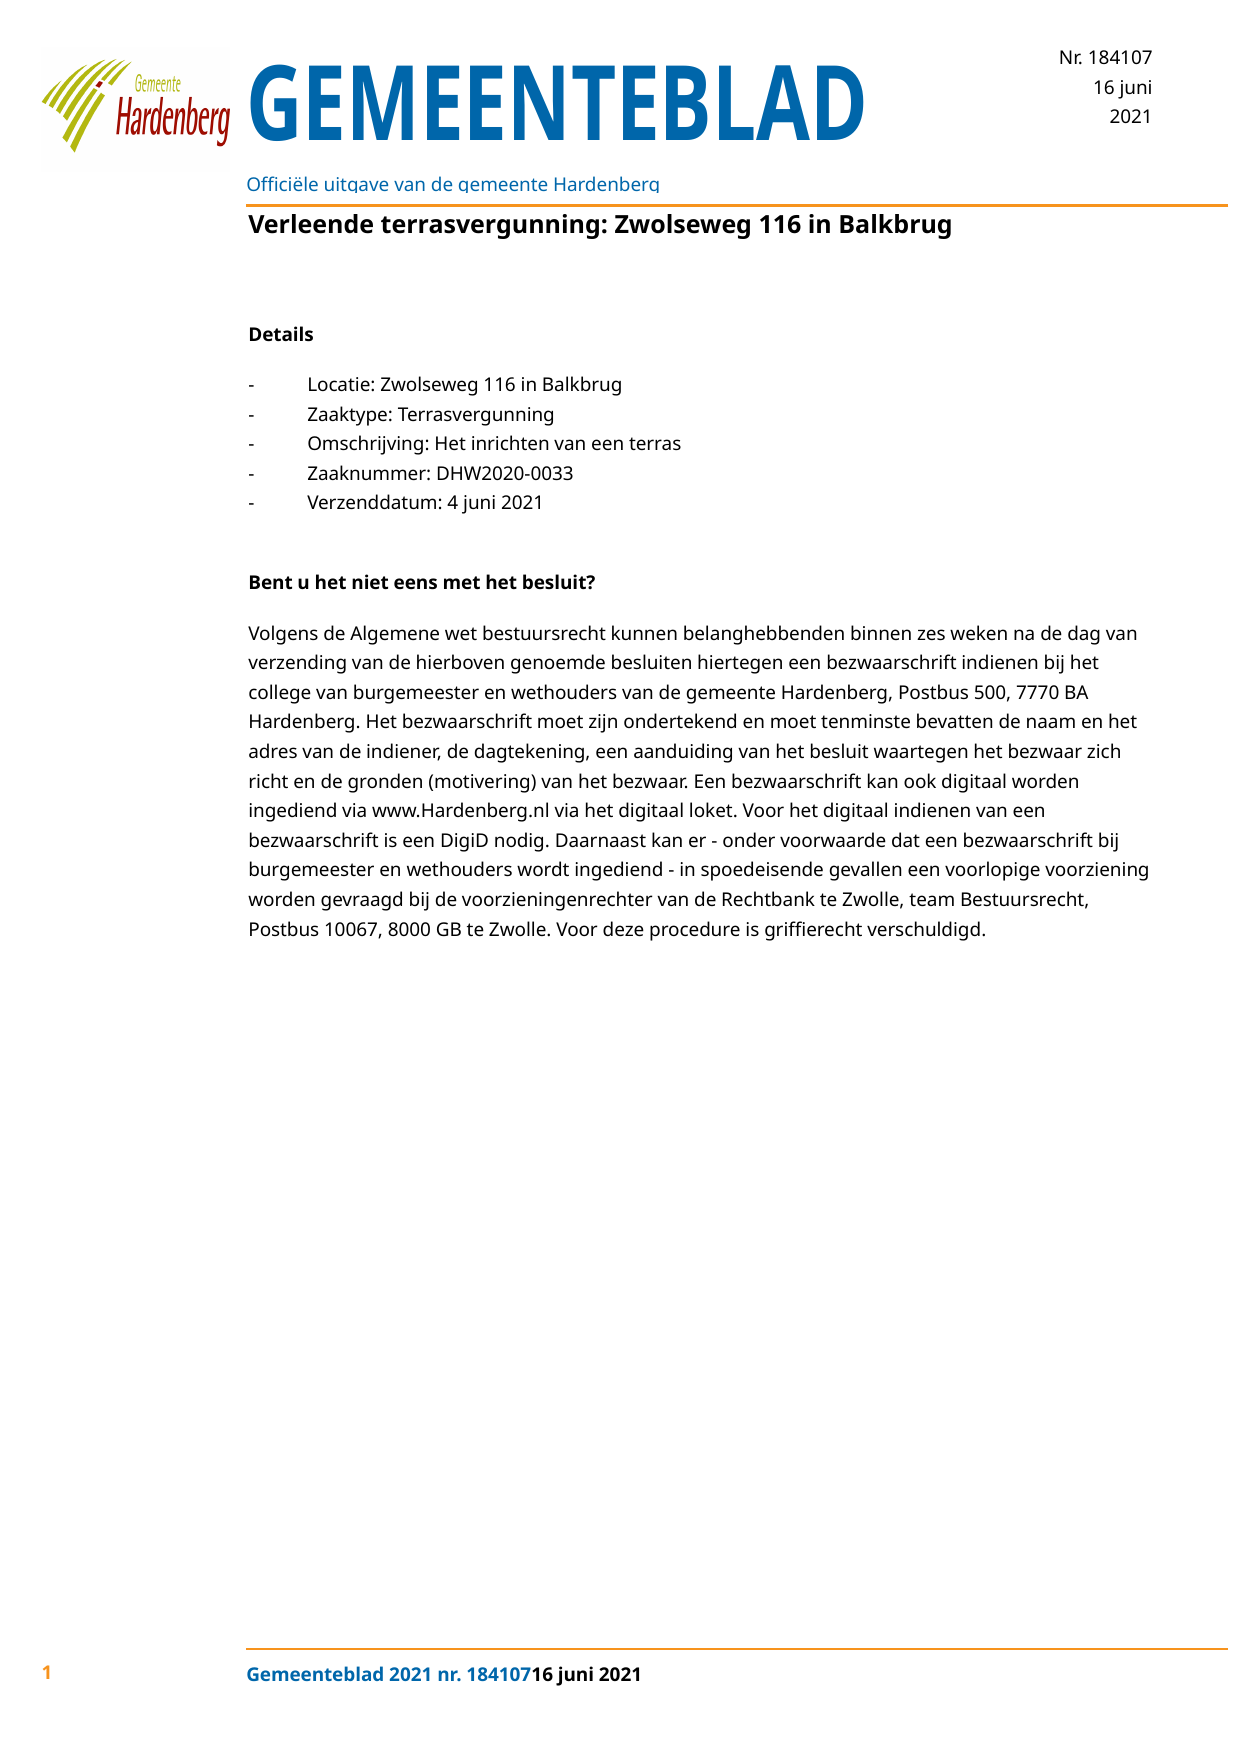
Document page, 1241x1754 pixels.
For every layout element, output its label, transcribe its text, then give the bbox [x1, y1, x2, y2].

text Bent u het niet eens met het besluit? [248, 569, 1152, 595]
list Locatie: Zwolseweg 116 in Balkbrug [248, 371, 1152, 397]
list Omschrijving: Het inrichten van een terras [248, 430, 1152, 456]
text Verleende terrasvergunning: Zwolseweg 116 in Balkbrug [248, 207, 1152, 241]
list Zaaknummer: DHW2020-0033 [248, 460, 1152, 486]
list Verzenddatum: 4 juni 2021 [248, 489, 1152, 515]
text Details [248, 321, 1152, 346]
picture [41, 47, 231, 172]
list Zaaktype: Terrasvergunning [248, 401, 1152, 426]
text Volgens de Algemene wet bestuursrecht kunnen belanghebbenden binnen zes weken na de dag van verzending van de hierboven genoemde besluiten hiertegen een bezwaarschrift indienen bij het college van burgemeester en wethouders van de gemeente Hardenberg, Postbus 500, 7770 BA Hardenberg. Het bezwaarschrift moet zijn ondertekend en moet tenminste bevatten de naam en het adres van de indiener, de dagtekening, een aanduiding van het besluit waartegen het bezwaar zich richt en de gronden (motivering) van het bezwaar. Een bezwaarschrift kan ook digitaal worden ingediend via www.Hardenberg.nl via het digitaal loket. Voor het digitaal indienen van een bezwaarschrift is een DigiD nodig. Daarnaast kan er - onder voorwaarde dat een bezwaarschrift bij burgemeester en wethouders wordt ingediend - in spoedeisende gevallen een voorlopige voorziening worden gevraagd bij de voorzieningenrechter van de Rechtbank te Zwolle, team Bestuursrecht, Postbus 10067, 8000 GB te Zwolle. Voor deze procedure is griffierecht verschuldigd. [248, 620, 1152, 941]
